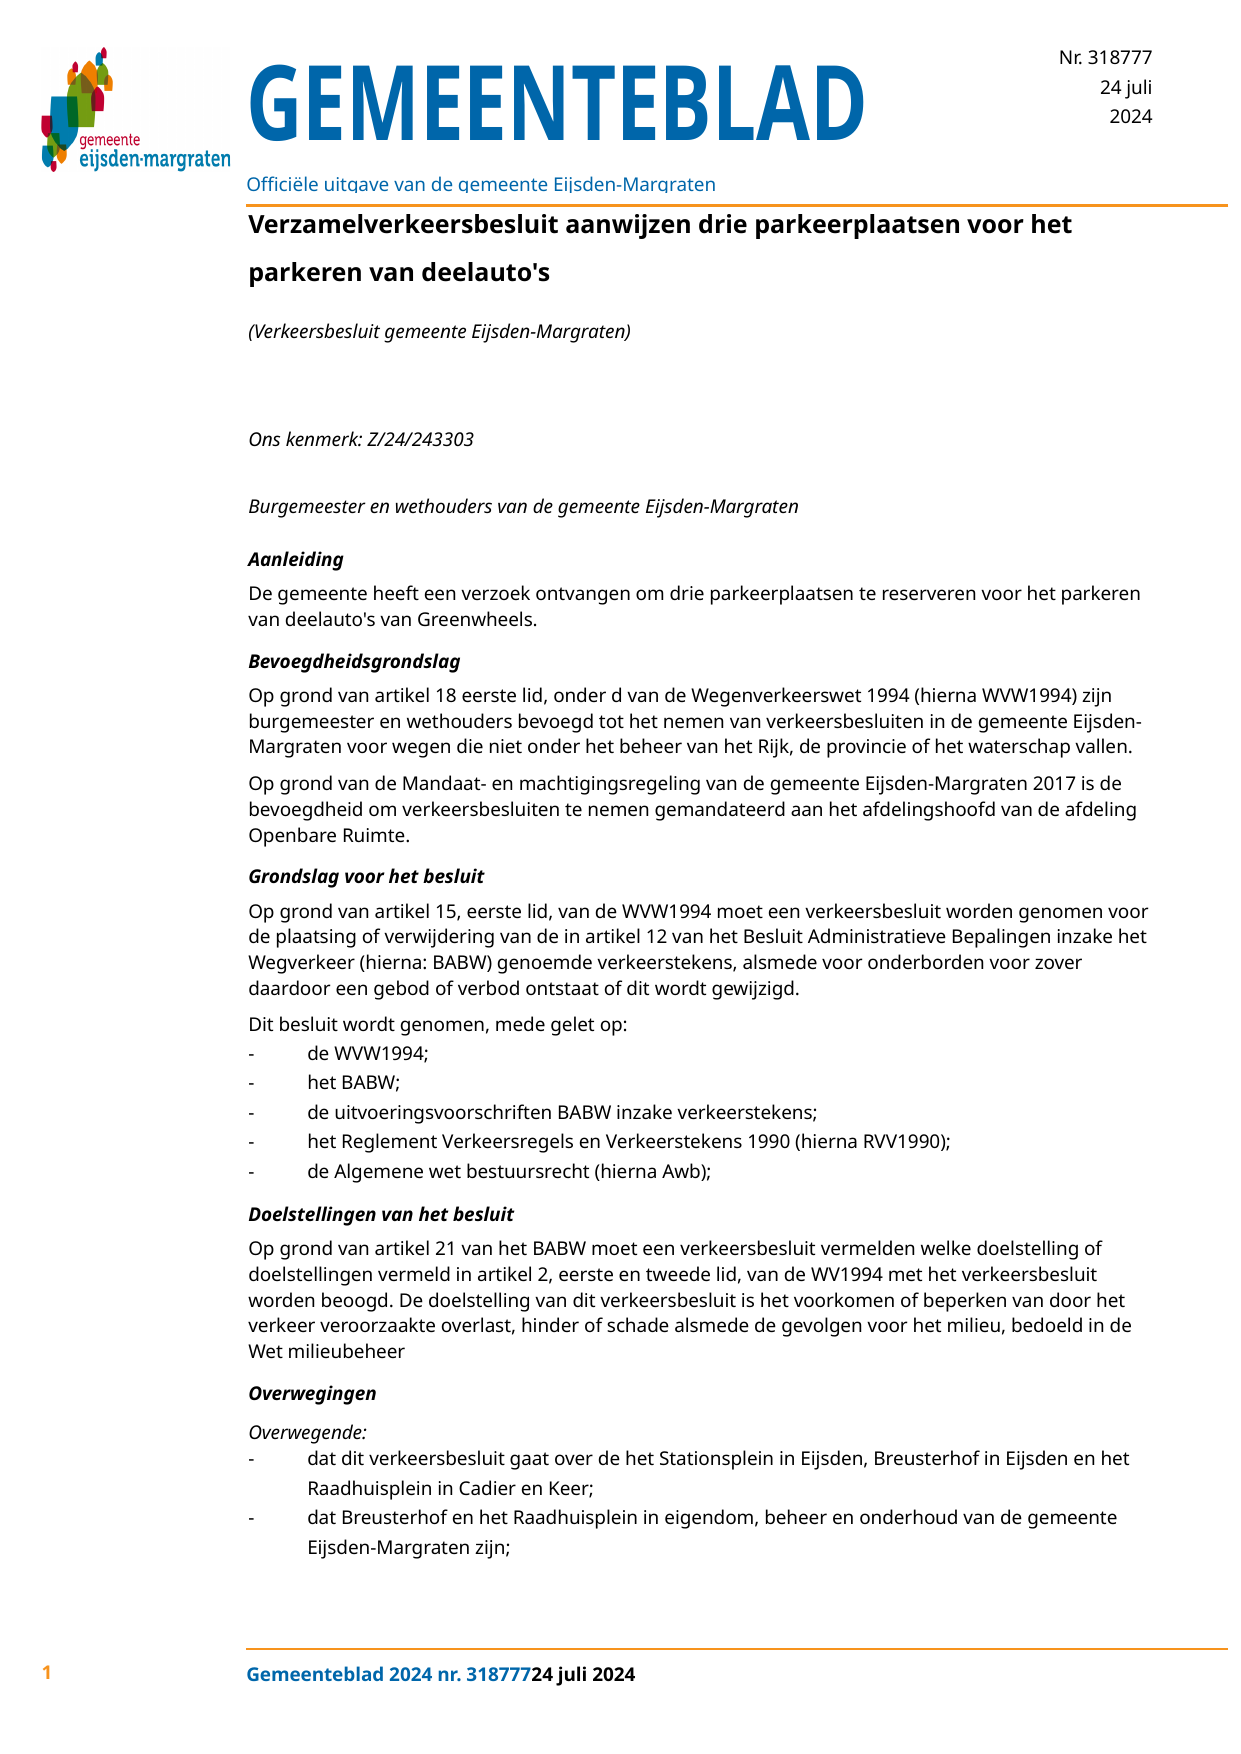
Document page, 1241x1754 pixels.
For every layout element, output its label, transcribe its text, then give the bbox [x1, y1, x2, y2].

text Op grond van de Mandaat- en machtigingsregeling van de gemeente Eijsden-Margraten 2017 is de bevoegdheid om verkeersbesluiten te nemen gemandateerd aan het afdelingshoofd van de afdeling Openbare Ruimte. [248, 770, 1152, 848]
text Op grond van artikel 21 van het BABW moet een verkeersbesluit vermelden welke doelstelling of doelstellingen vermeld in artikel 2, eerste en tweede lid, van de WV1994 met het verkeersbesluit worden beoogd. De doelstelling van dit verkeersbesluit is het voorkomen of beperken van door het verkeer veroorzaakte overlast, hinder of schade alsmede de gevolgen voor het milieu, bedoeld in de Wet milieubeheer [248, 1236, 1152, 1364]
text Overwegende: [248, 1419, 1152, 1445]
text Ons kenmerk: Z/24/243303 [248, 426, 1152, 452]
text (Verkeersbesluit gemeente Eijsden-Margraten) [248, 318, 1152, 344]
text De gemeente heeft een verzoek ontvangen om drie parkeerplaatsen te reserveren voor het parkeren van deelauto's van Greenwheels. [248, 581, 1152, 632]
text Op grond van artikel 18 eerste lid, onder d van de Wegenverkeerswet 1994 (hierna WVW1994) zijn burgemeester en wethouders bevoegd tot het nemen van verkeersbesluiten in de gemeente Eijsden-Margraten voor wegen die niet onder het beheer van het Rijk, de provincie of het waterschap vallen. [248, 682, 1152, 759]
text Dit besluit wordt genomen, mede gelet op: [248, 1012, 1152, 1037]
text Doelstellingen van het besluit [248, 1201, 1152, 1227]
list het Reglement Verkeersregels en Verkeerstekens 1990 (hierna RVV1990); [248, 1129, 1152, 1154]
text Burgemeester en wethouders van de gemeente Eijsden-Margraten [248, 494, 1152, 519]
text Op grond van artikel 15, eerste lid, van de WVW1994 moet een verkeersbesluit worden genomen voor de plaatsing of verwijdering van de in artikel 12 van het Besluit Administratieve Bepalingen inzake het Wegverkeer (hierna: BABW) genoemde verkeerstekens, alsmede voor onderborden voor zover daardoor een gebod of verbod ontstaat of dit wordt gewijzigd. [248, 898, 1152, 1001]
text Bevoegdheidsgrondslag [248, 648, 1152, 674]
picture [41, 47, 231, 172]
list de uitvoeringsvoorschriften BABW inzake verkeerstekens; [248, 1099, 1152, 1125]
list de WVW1994; [248, 1040, 1152, 1066]
text Overwegingen [248, 1380, 1152, 1406]
list de Algemene wet bestuursrecht (hierna Awb); [248, 1158, 1152, 1184]
text Verzamelverkeersbesluit aanwijzen drie parkeerplaatsen voor het parkeren van deelauto's [248, 207, 1152, 288]
text Grondslag voor het besluit [248, 864, 1152, 889]
list het BABW; [248, 1069, 1152, 1095]
text Aanleiding [248, 547, 1152, 572]
list dat Breusterhof en het Raadhuisplein in eigendom, beheer en onderhoud van de gemeente Eijsden-Margraten zijn; [248, 1504, 1152, 1560]
list dat dit verkeersbesluit gaat over de het Stationsplein in Eijsden, Breusterhof in Eijsden en het Raadhuisplein in Cadier en Keer; [248, 1445, 1152, 1501]
